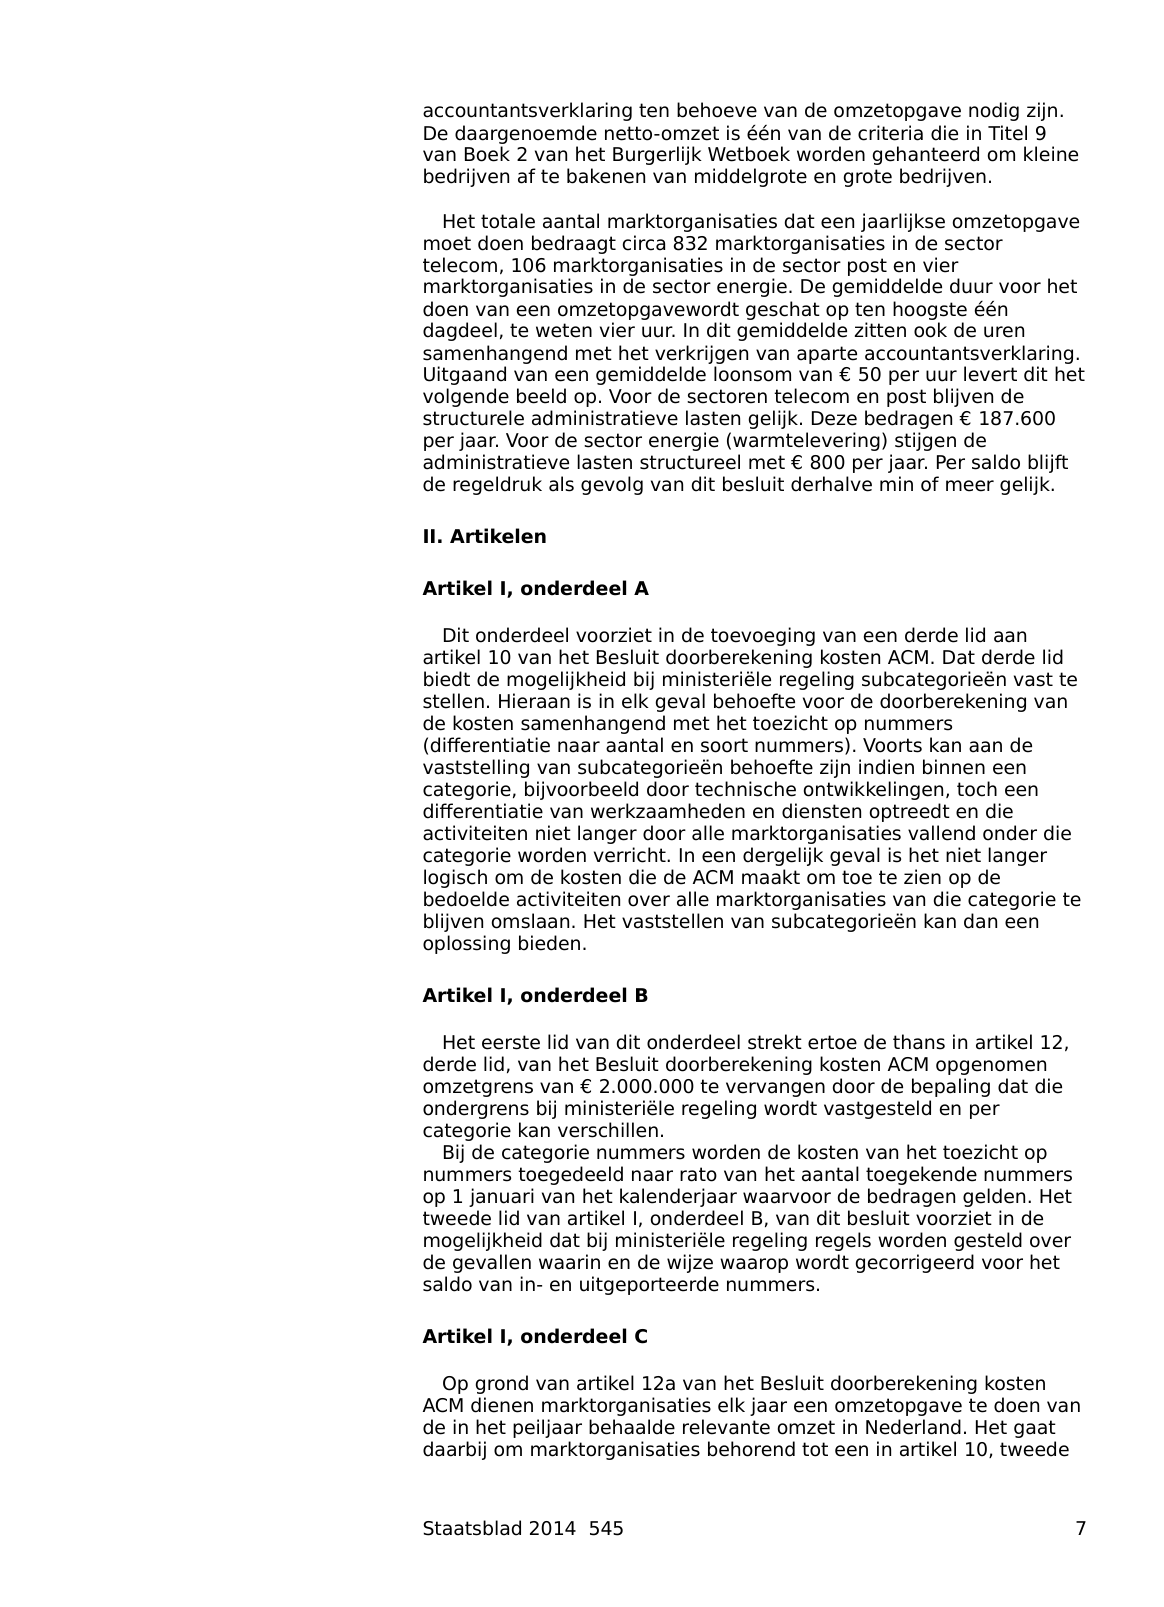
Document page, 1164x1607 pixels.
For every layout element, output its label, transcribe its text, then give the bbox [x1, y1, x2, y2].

subtitle Artikel I, onderdeel A [422, 578, 1087, 600]
text Op grond van artikel 12a van het Besluit doorberekening kosten ACM dienen marktorganisaties elk jaar een omzetopgave te doen van de in het peiljaar behaalde relevante omzet in Nederland. Het gaat daarbij om marktorganisaties behorend tot een in artikel 10, tweede [422, 1373, 1087, 1461]
text Dit onderdeel voorziet in de toevoeging van een derde lid aan artikel 10 van het Besluit doorberekening kosten ACM. Dat derde lid biedt de mogelijkheid bij ministeriële regeling subcategorieën vast te stellen. Hieraan is in elk geval behoefte voor de doorberekening van de kosten samenhangend met het toezicht op nummers (differentiatie naar aantal en soort nummers). Voorts kan aan de vaststelling van subcategorieën behoefte zijn indien binnen een categorie, bijvoorbeeld door technische ontwikkelingen, toch een differentiatie van werkzaamheden en diensten optreedt en die activiteiten niet langer door alle marktorganisaties vallend onder die categorie worden verricht. In een dergelijk geval is het niet langer logisch om de kosten die de ACM maakt om toe te zien op de bedoelde activiteiten over alle marktorganisaties van die categorie te blijven omslaan. Het vaststellen van subcategorieën kan dan een oplossing bieden. [422, 625, 1087, 955]
text Het eerste lid van dit onderdeel strekt ertoe de thans in artikel 12, derde lid, van het Besluit doorberekening kosten ACM opgenomen omzetgrens van € 2.000.000 te vervangen door de bepaling dat die ondergrens bij ministeriële regeling wordt vastgesteld en per categorie kan verschillen. [422, 1032, 1087, 1142]
subtitle Artikel I, onderdeel B [422, 985, 1087, 1007]
text Bij de categorie nummers worden de kosten van het toezicht op nummers toegedeeld naar rato van het aantal toegekende nummers op 1 januari van het kalenderjaar waarvoor de bedragen gelden. Het tweede lid van artikel I, onderdeel B, van dit besluit voorziet in de mogelijkheid dat bij ministeriële regeling regels worden gesteld over de gevallen waarin en de wijze waarop wordt gecorrigeerd voor het saldo van in- en uitgeporteerde nummers. [422, 1142, 1087, 1296]
subtitle Artikel I, onderdeel C [422, 1326, 1087, 1348]
text Het totale aantal marktorganisaties dat een jaarlijkse omzetopgave moet doen bedraagt circa 832 marktorganisaties in de sector telecom, 106 marktorganisaties in de sector post en vier marktorganisaties in de sector energie. De gemiddelde duur voor het doen van een omzetopgavewordt geschat op ten hoogste één dagdeel, te weten vier uur. In dit gemiddelde zitten ook de uren samenhangend met het verkrijgen van aparte accountantsverklaring. Uitgaand van een gemiddelde loonsom van € 50 per uur levert dit het volgende beeld op. Voor de sectoren telecom en post blijven de structurele administratieve lasten gelijk. Deze bedragen € 187.600 per jaar. Voor de sector energie (warmtelevering) stijgen de administratieve lasten structureel met € 800 per jaar. Per saldo blijft de regeldruk als gevolg van dit besluit derhalve min of meer gelijk. [422, 211, 1087, 496]
subtitle II. Artikelen [422, 526, 1087, 548]
text accountantsverklaring ten behoeve van de omzetopgave nodig zijn. De daargenoemde netto-omzet is één van de criteria die in Titel 9 van Boek 2 van het Burgerlijk Wetboek worden gehanteerd om kleine bedrijven af te bakenen van middelgrote en grote bedrijven. [422, 100, 1087, 188]
